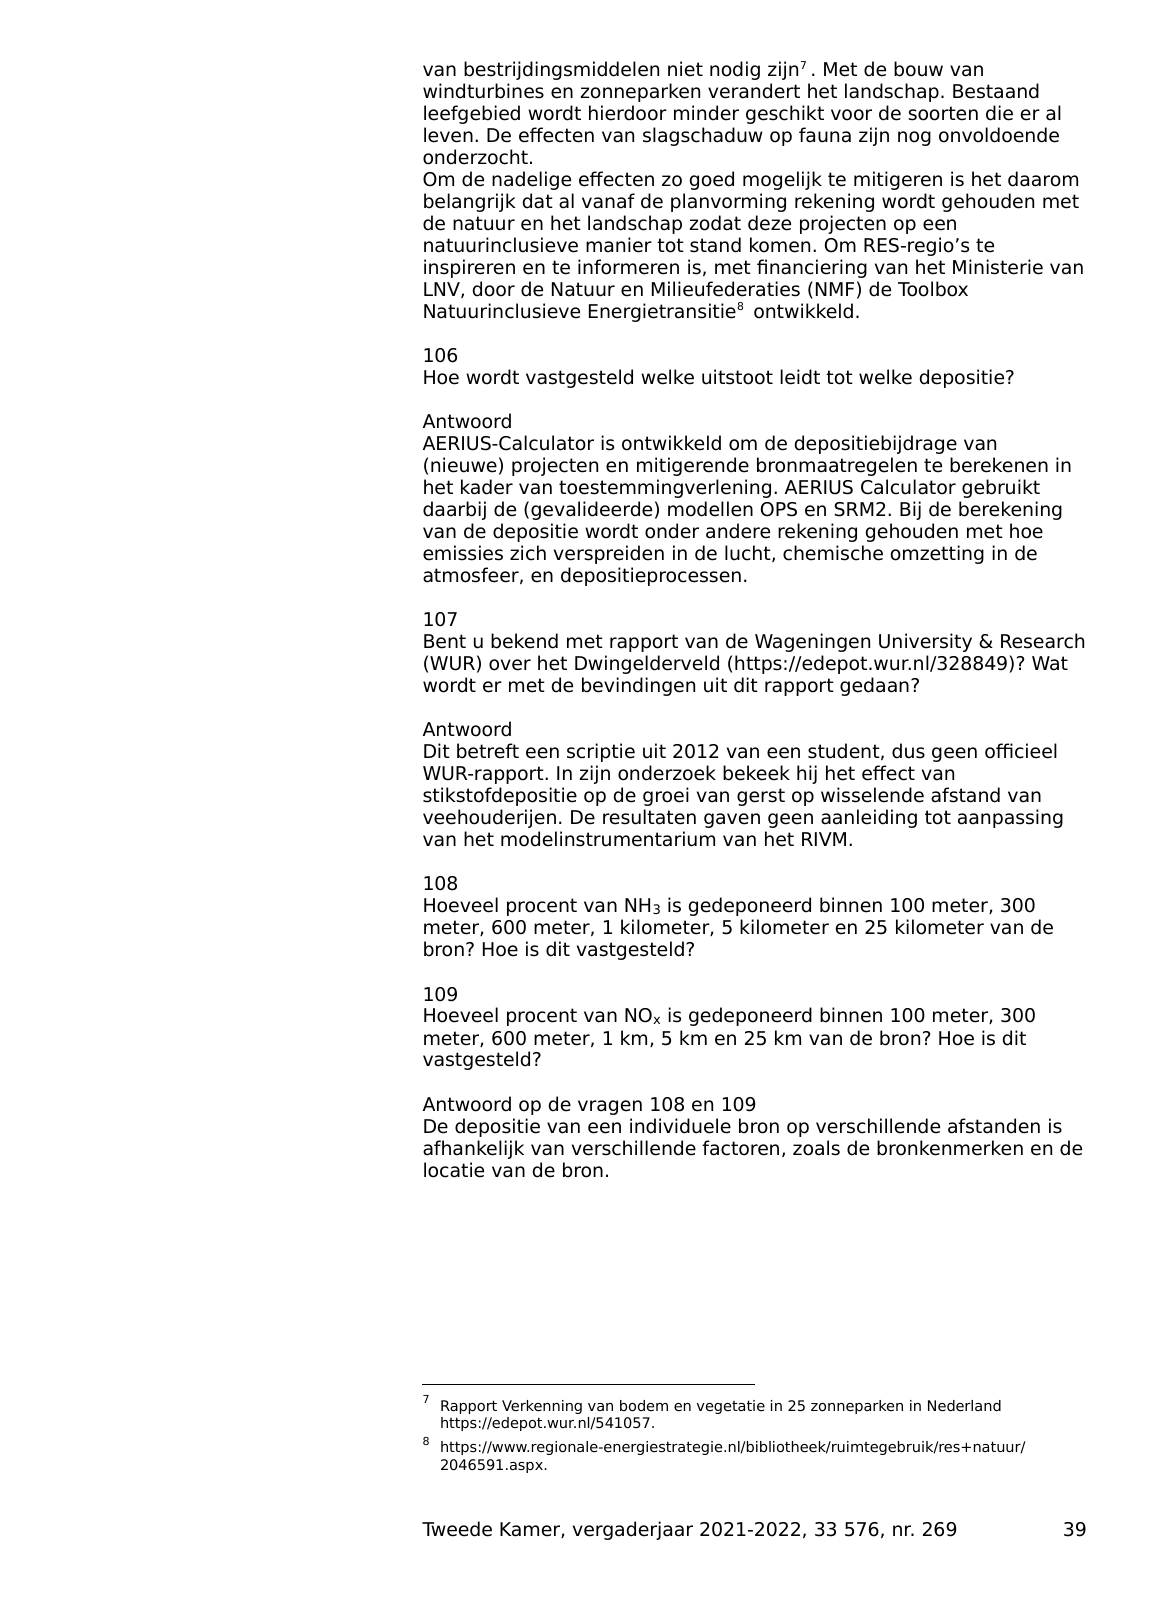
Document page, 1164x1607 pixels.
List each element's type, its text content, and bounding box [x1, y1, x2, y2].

text Hoeveel procent van NOx is gedeponeerd binnen 100 meter, 300 meter, 600 meter, 1 km, 5 km en 25 km van de bron? Hoe is dit vastgesteld? [422, 1005, 1087, 1071]
text Hoe wordt vastgesteld welke uitstoot leidt tot welke depositie? [422, 367, 1087, 389]
text De depositie van een individuele bron op verschillende afstanden is afhankelijk van verschillende factoren, zoals de bronkenmerken en de locatie van de bron. [422, 1116, 1087, 1181]
text 108 [422, 873, 1087, 895]
text Bent u bekend met rapport van de Wageningen University & Research (WUR) over het Dwingelderveld (https://edepot.wur.nl/328849)? Wat wordt er met de bevindingen uit dit rapport gedaan? [422, 631, 1087, 697]
text Antwoord op de vragen 108 en 109 [422, 1093, 1087, 1116]
text 109 [422, 983, 1087, 1005]
text https://www.regionale-energiestrategie.nl/bibliotheek/ruimtegebruik/res+natuur/2046591.aspx. [422, 1435, 1087, 1474]
text 106 [422, 345, 1087, 367]
text Antwoord [422, 411, 1087, 433]
text Rapport Verkenning van bodem en vegetatie in 25 zonneparken in Nederland https://edepot.wur.nl/541057. [422, 1393, 1087, 1432]
text Antwoord [422, 719, 1087, 741]
text Om de nadelige effecten zo goed mogelijk te mitigeren is het daarom belangrijk dat al vanaf de planvorming rekening wordt gehouden met de natuur en het landschap zodat deze projecten op een natuurinclusieve manier tot stand komen. Om RES-regio’s te inspireren en te informeren is, met financiering van het Ministerie van LNV, door de Natuur en Milieufederaties (NMF) de Toolbox Natuurinclusieve Energietransitie ontwikkeld. [422, 169, 1087, 323]
text Dit betreft een scriptie uit 2012 van een student, dus geen officieel WUR-rapport. In zijn onderzoek bekeek hij het effect van stikstofdepositie op de groei van gerst op wisselende afstand van veehouderijen. De resultaten gaven geen aanleiding tot aanpassing van het modelinstrumentarium van het RIVM. [422, 741, 1087, 851]
text Hoeveel procent van NH3 is gedeponeerd binnen 100 meter, 300 meter, 600 meter, 1 kilometer, 5 kilometer en 25 kilometer van de bron? Hoe is dit vastgesteld? [422, 895, 1087, 961]
text 107 [422, 609, 1087, 631]
text AERIUS-Calculator is ontwikkeld om de depositiebijdrage van (nieuwe) projecten en mitigerende bronmaatregelen te berekenen in het kader van toestemmingverlening. AERIUS Calculator gebruikt daarbij de (gevalideerde) modellen OPS en SRM2. Bij de berekening van de depositie wordt onder andere rekening gehouden met hoe emissies zich verspreiden in de lucht, chemische omzetting in de atmosfeer, en depositieprocessen. [422, 433, 1087, 587]
text van bestrijdingsmiddelen niet nodig zijn. Met de bouw van windturbines en zonneparken verandert het landschap. Bestaand leefgebied wordt hierdoor minder geschikt voor de soorten die er al leven. De effecten van slagschaduw op fauna zijn nog onvoldoende onderzocht. [422, 59, 1087, 169]
